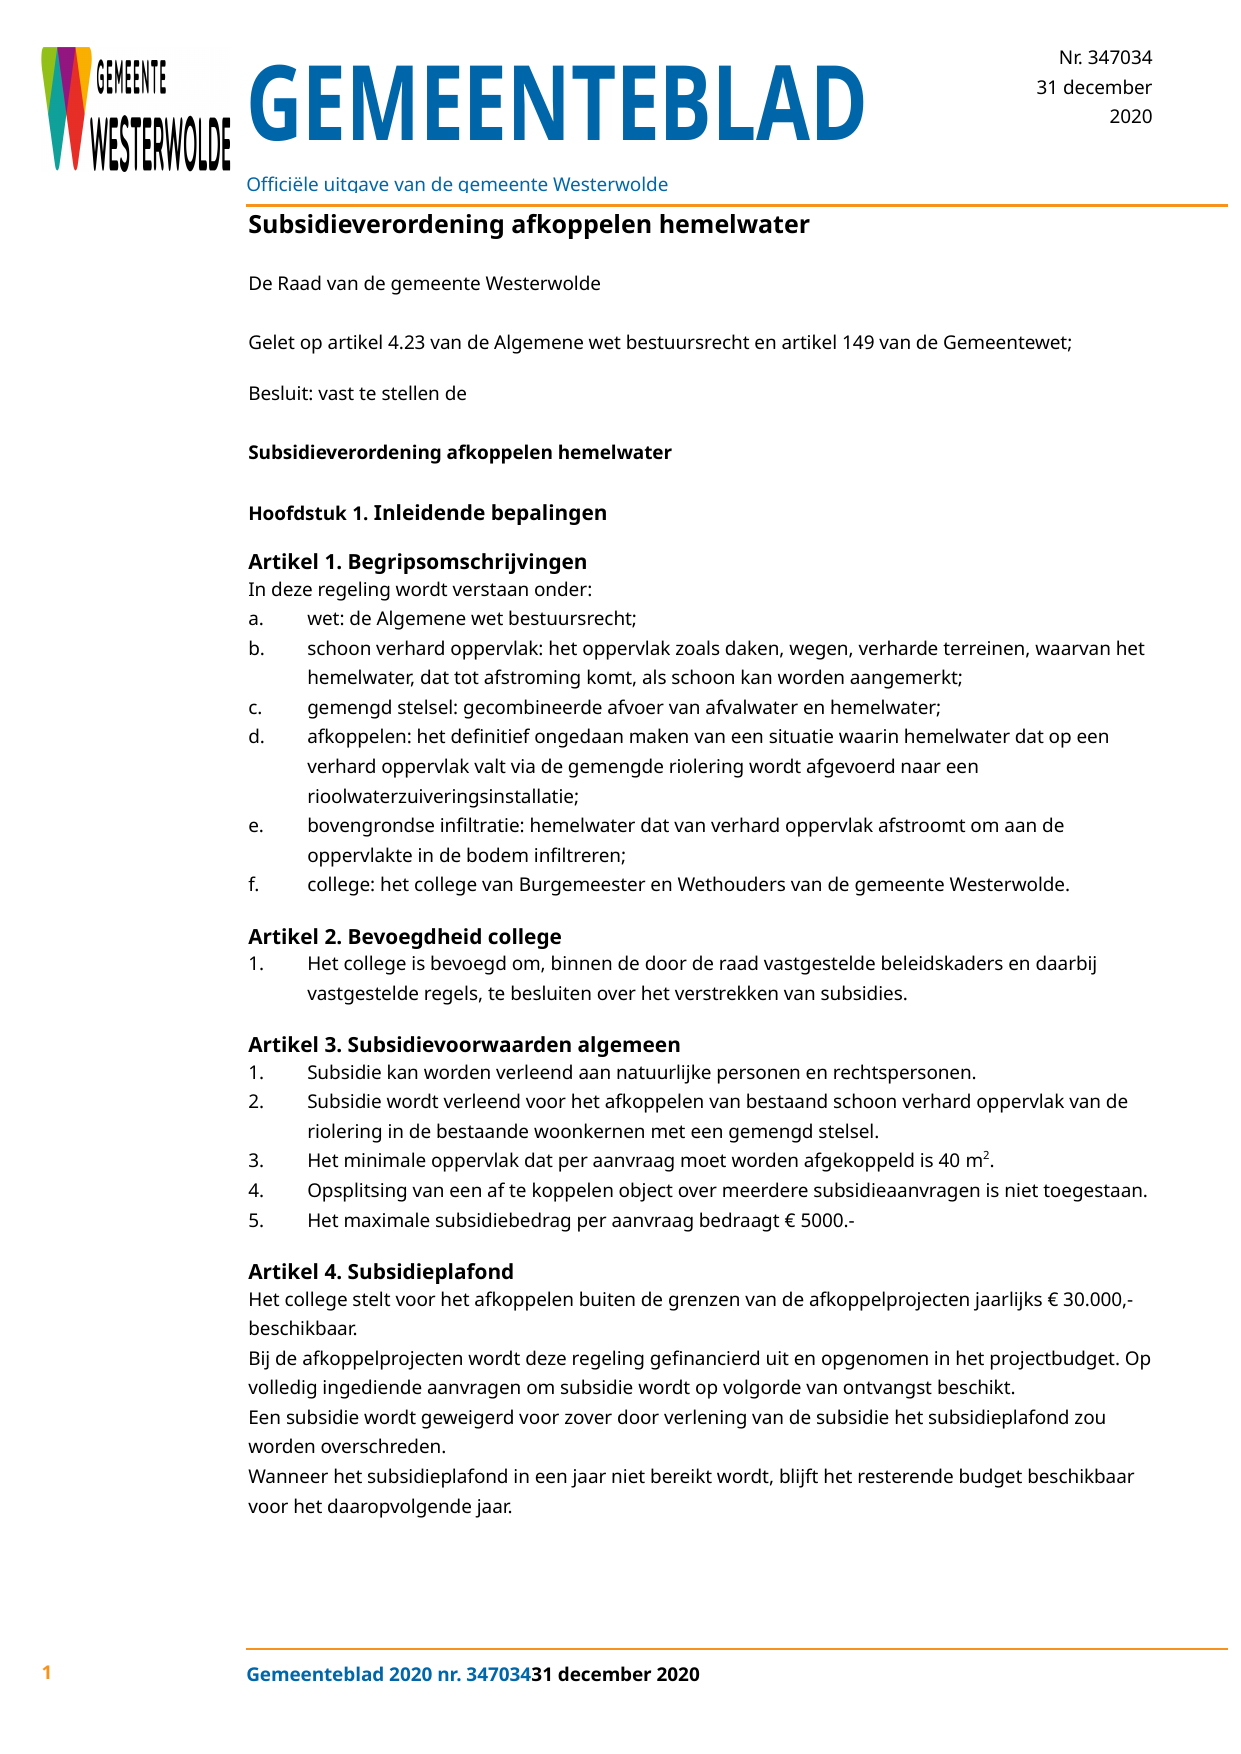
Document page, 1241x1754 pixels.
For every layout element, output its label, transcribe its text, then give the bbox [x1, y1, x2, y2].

list Opsplitsing van een af te koppelen object over meerdere subsidieaanvragen is niet toegestaan. [248, 1177, 1152, 1203]
text Wanneer het subsidieplafond in een jaar niet bereikt wordt, blijft het resterende budget beschikbaar voor het daaropvolgende jaar. [248, 1463, 1152, 1518]
list Subsidie kan worden verleend aan natuurlijke personen en rechtspersonen. [248, 1059, 1152, 1085]
text Besluit: vast te stellen de [248, 380, 1152, 406]
picture [41, 47, 231, 172]
text Bij de afkoppelprojecten wordt deze regeling gefinancierd uit en opgenomen in het projectbudget. Op volledig ingediende aanvragen om subsidie wordt op volgorde van ontvangst beschikt. [248, 1345, 1152, 1400]
text Artikel 4. Subsidieplafond [248, 1257, 1152, 1286]
list gemengd stelsel: gecombineerde afvoer van afvalwater en hemelwater; [248, 694, 1152, 720]
text In deze regeling wordt verstaan onder: [248, 576, 1152, 602]
list Het maximale subsidiebedrag per aanvraag bedraagt € 5000.- [248, 1207, 1152, 1233]
text Subsidieverordening afkoppelen hemelwater [248, 207, 1152, 241]
text Een subsidie wordt geweigerd voor zover door verlening van de subsidie het subsidieplafond zou worden overschreden. [248, 1404, 1152, 1459]
list bovengrondse infiltratie: hemelwater dat van verhard oppervlak afstroomt om aan de oppervlakte in de bodem infiltreren; [248, 812, 1152, 868]
list college: het college van Burgemeester en Wethouders van de gemeente Westerwolde. [248, 872, 1152, 897]
text Artikel 3. Subsidievoorwaarden algemeen [248, 1031, 1152, 1059]
text Gelet op artikel 4.23 van de Algemene wet bestuursrecht en artikel 149 van de Gemeentewet; [248, 329, 1152, 355]
list Het minimale oppervlak dat per aanvraag moet worden afgekoppeld is 40 m2. [248, 1148, 1152, 1173]
text De Raad van de gemeente Westerwolde [248, 270, 1152, 296]
text Artikel 1. Begripsomschrijvingen [248, 547, 1152, 576]
list afkoppelen: het definitief ongedaan maken van een situatie waarin hemelwater dat op een verhard oppervlak valt via de gemengde riolering wordt afgevoerd naar een rioolwaterzuiveringsinstallatie; [248, 724, 1152, 809]
text Artikel 2. Bevoegdheid college [248, 922, 1152, 951]
text Subsidieverordening afkoppelen hemelwater [248, 439, 1152, 465]
list schoon verhard oppervlak: het oppervlak zoals daken, wegen, verharde terreinen, waarvan het hemelwater, dat tot afstroming komt, als schoon kan worden aangemerkt; [248, 635, 1152, 690]
list wet: de Algemene wet bestuursrecht; [248, 605, 1152, 631]
list Het college is bevoegd om, binnen de door de raad vastgestelde beleidskaders en daarbij vastgestelde regels, te besluiten over het verstrekken van subsidies. [248, 951, 1152, 1006]
text Het college stelt voor het afkoppelen buiten de grenzen van de afkoppelprojecten jaarlijks € 30.000,- beschikbaar. [248, 1286, 1152, 1341]
text Hoofdstuk 1. Inleidende bepalingen [248, 498, 1152, 527]
list Subsidie wordt verleend voor het afkoppelen van bestaand schoon verhard oppervlak van de riolering in de bestaande woonkernen met een gemengd stelsel. [248, 1088, 1152, 1144]
